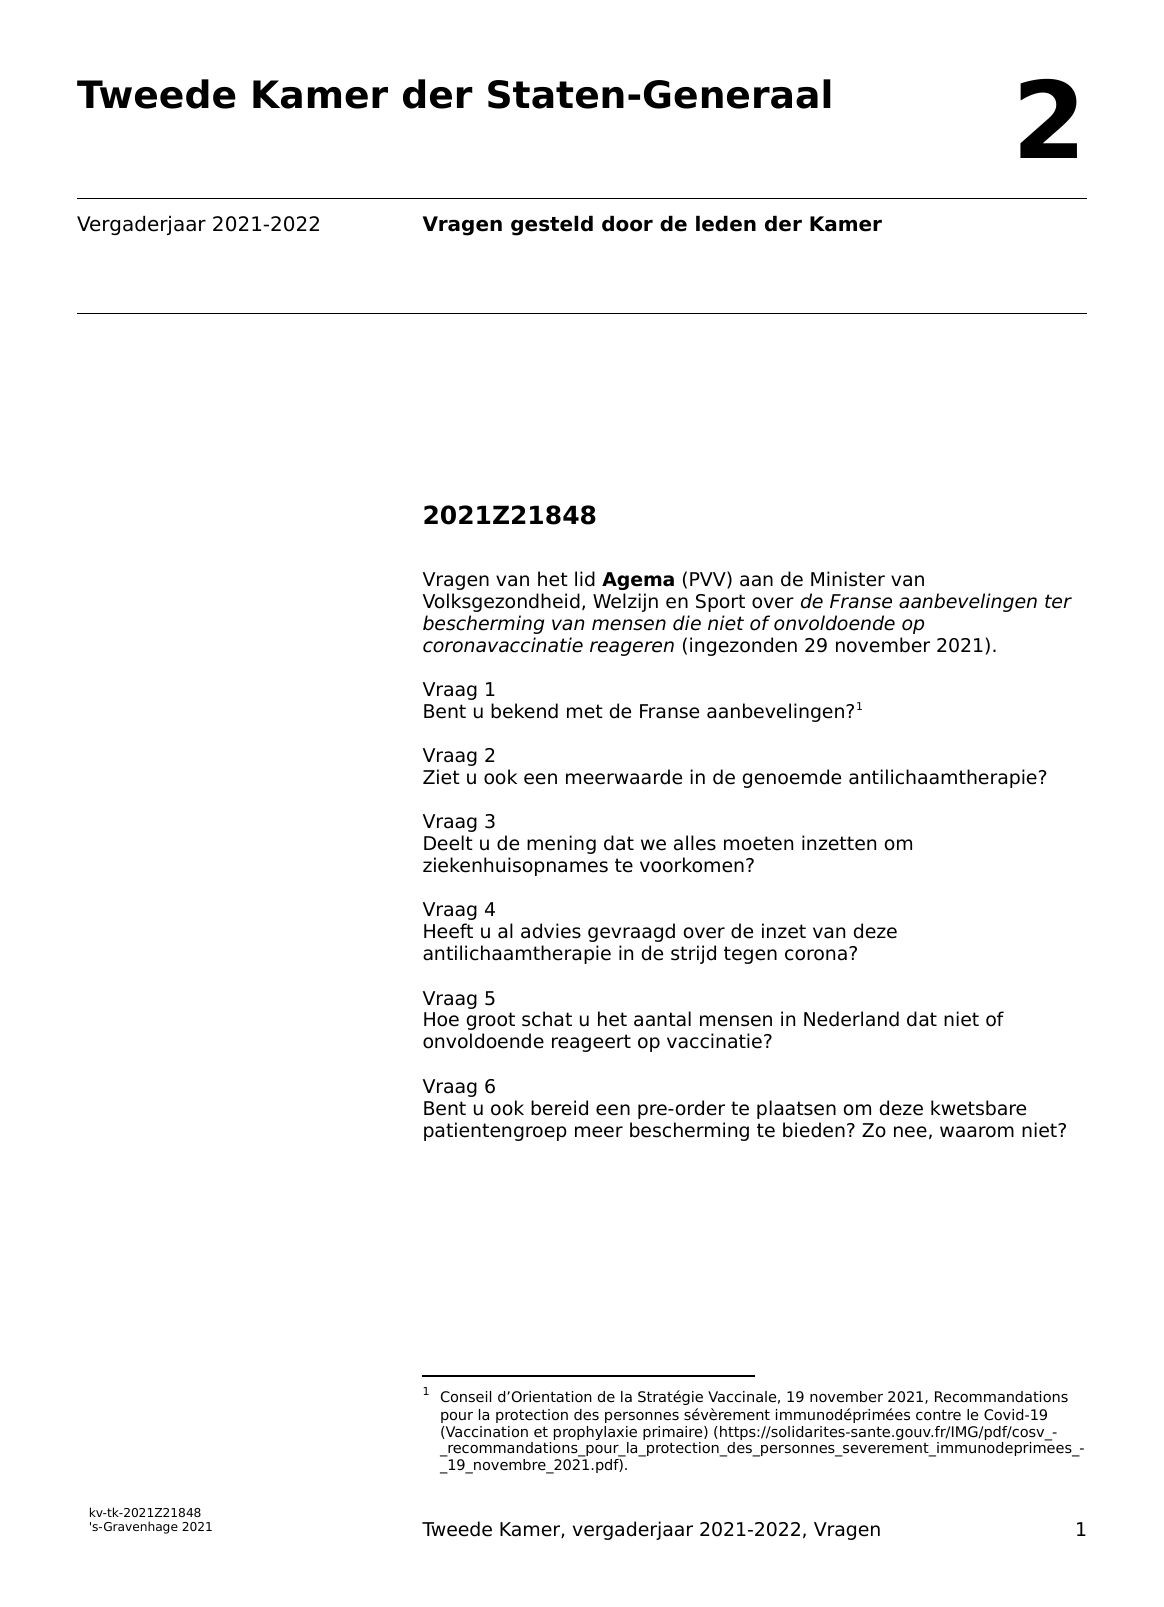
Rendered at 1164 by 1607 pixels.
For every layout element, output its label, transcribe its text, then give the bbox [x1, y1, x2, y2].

table_header Tweede Kamer der Staten-Generaal [77, 59, 886, 198]
text 2021Z21848 [422, 501, 1087, 531]
table_header 2 [886, 59, 1087, 198]
text Vraag 5 [422, 987, 1087, 1009]
text Ziet u ook een meerwaarde in de genoemde antilichaamtherapie? [422, 767, 1087, 789]
text Vraag 3 [422, 811, 1087, 833]
text Deelt u de mening dat we alles moeten inzetten om ziekenhuisopnames te voorkomen? [422, 833, 1087, 877]
text Conseil d’Orientation de la Stratégie Vaccinale, 19 november 2021, Recommandations pour la protection des personnes sévèrement immunodéprimées contre le Covid-19 (Vaccination et prophylaxie primaire) (https://solidarites-sante.gouv.fr/IMG/pdf/cosv_-_recommandations_pour_la_protection_des_personnes_severement_immunodeprimees_-_19_novembre_2021.pdf). [422, 1385, 1087, 1474]
text Vraag 4 [422, 899, 1087, 921]
text kv-tk-2021Z21848 [88, 1506, 323, 1520]
text Hoe groot schat u het aantal mensen in Nederland dat niet of onvoldoende reageert op vaccinatie? [422, 1009, 1087, 1053]
table_cell Vergaderjaar 2021-2022 [77, 199, 422, 313]
text Heeft u al advies gevraagd over de inzet van deze antilichaamtherapie in de strijd tegen corona? [422, 921, 1087, 965]
text Vraag 6 [422, 1076, 1087, 1097]
table_cell Vragen gesteld door de leden der Kamer [422, 199, 1087, 313]
text 's-Gravenhage 2021 [88, 1520, 323, 1534]
text Bent u ook bereid een pre-order te plaatsen om deze kwetsbare patientengroep meer bescherming te bieden? Zo nee, waarom niet? [422, 1097, 1087, 1141]
text Vraag 1 [422, 679, 1087, 701]
text Bent u bekend met de Franse aanbevelingen? [422, 701, 1087, 723]
text Vragen van het lid Agema (PVV) aan de Minister van Volksgezondheid, Welzijn en Sport over de Franse aanbevelingen ter bescherming van mensen die niet of onvoldoende op coronavaccinatie reageren (ingezonden 29 november 2021). [422, 569, 1087, 657]
text Vraag 2 [422, 745, 1087, 767]
